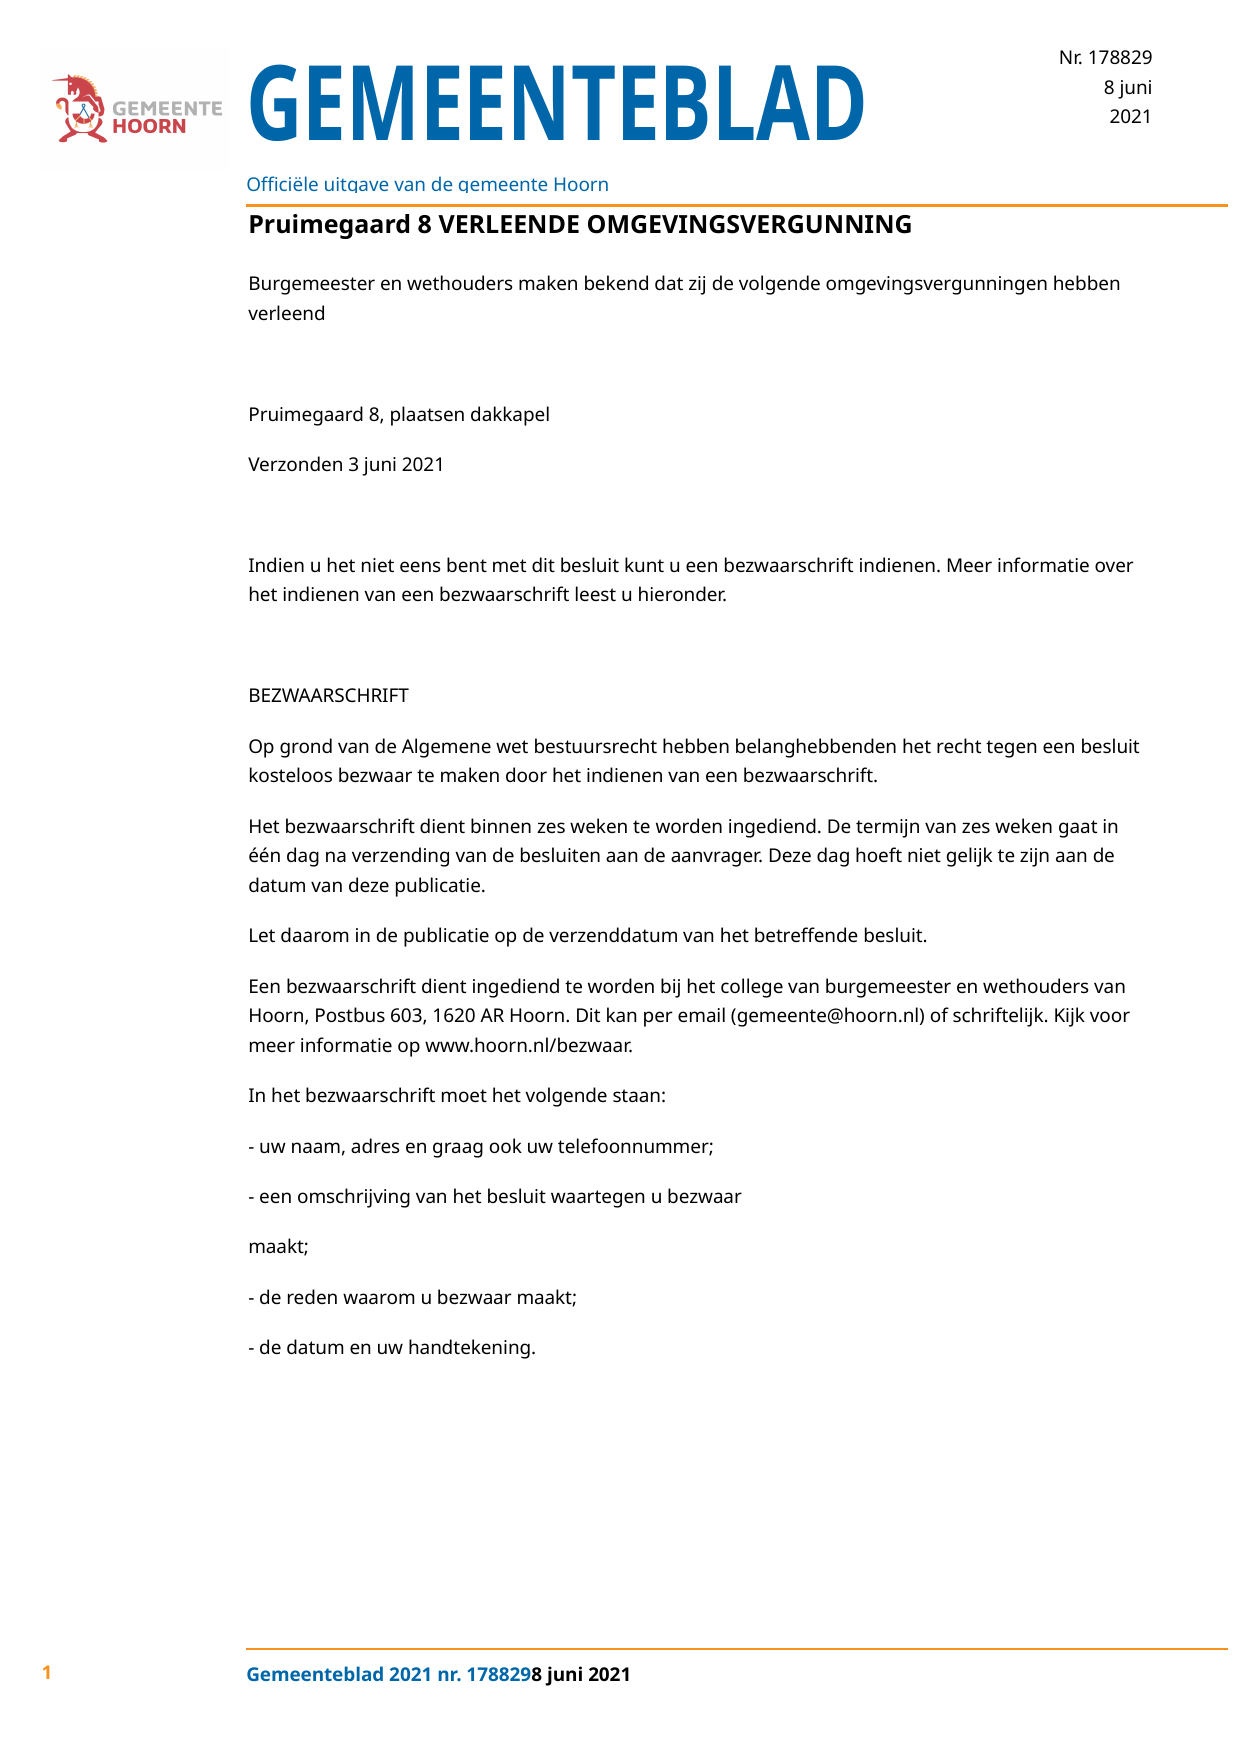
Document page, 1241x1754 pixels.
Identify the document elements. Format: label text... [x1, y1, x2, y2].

picture [41, 47, 231, 172]
text Op grond van de Algemene wet bestuursrecht hebben belanghebbenden het recht tegen een besluit kosteloos bezwaar te maken door het indienen van een bezwaarschrift. [248, 733, 1152, 788]
text Burgemeester en wethouders maken bekend dat zij de volgende omgevingsvergunningen hebben verleend [248, 270, 1152, 326]
text - uw naam, adres en graag ook uw telefoonnummer; [248, 1133, 1152, 1158]
text Let daarom in de publicatie op de verzenddatum van het betreffende besluit. [248, 922, 1152, 948]
text - de reden waarom u bezwaar maakt; [248, 1284, 1152, 1310]
text BEZWAARSCHRIFT [248, 682, 1152, 708]
text Een bezwaarschrift dient ingediend te worden bij het college van burgemeester en wethouders van Hoorn, Postbus 603, 1620 AR Hoorn. Dit kan per email (gemeente@hoorn.nl) of schriftelijk. Kijk voor meer informatie op www.hoorn.nl/bezwaar. [248, 973, 1152, 1058]
text Verzonden 3 juni 2021 [248, 451, 1152, 477]
text maakt; [248, 1234, 1152, 1259]
text Pruimegaard 8, plaatsen dakkapel [248, 401, 1152, 426]
text - de datum en uw handtekening. [248, 1334, 1152, 1360]
text In het bezwaarschrift moet het volgende staan: [248, 1082, 1152, 1108]
text Indien u het niet eens bent met dit besluit kunt u een bezwaarschrift indienen. Meer informatie over het indienen van een bezwaarschrift leest u hieronder. [248, 552, 1152, 607]
text Het bezwaarschrift dient binnen zes weken te worden ingediend. De termijn van zes weken gaat in één dag na verzending van de besluiten aan de aanvrager. Deze dag hoeft niet gelijk te zijn aan de datum van deze publicatie. [248, 813, 1152, 898]
text Pruimegaard 8 VERLEENDE OMGEVINGSVERGUNNING [248, 207, 1152, 241]
text - een omschrijving van het besluit waartegen u bezwaar [248, 1183, 1152, 1209]
